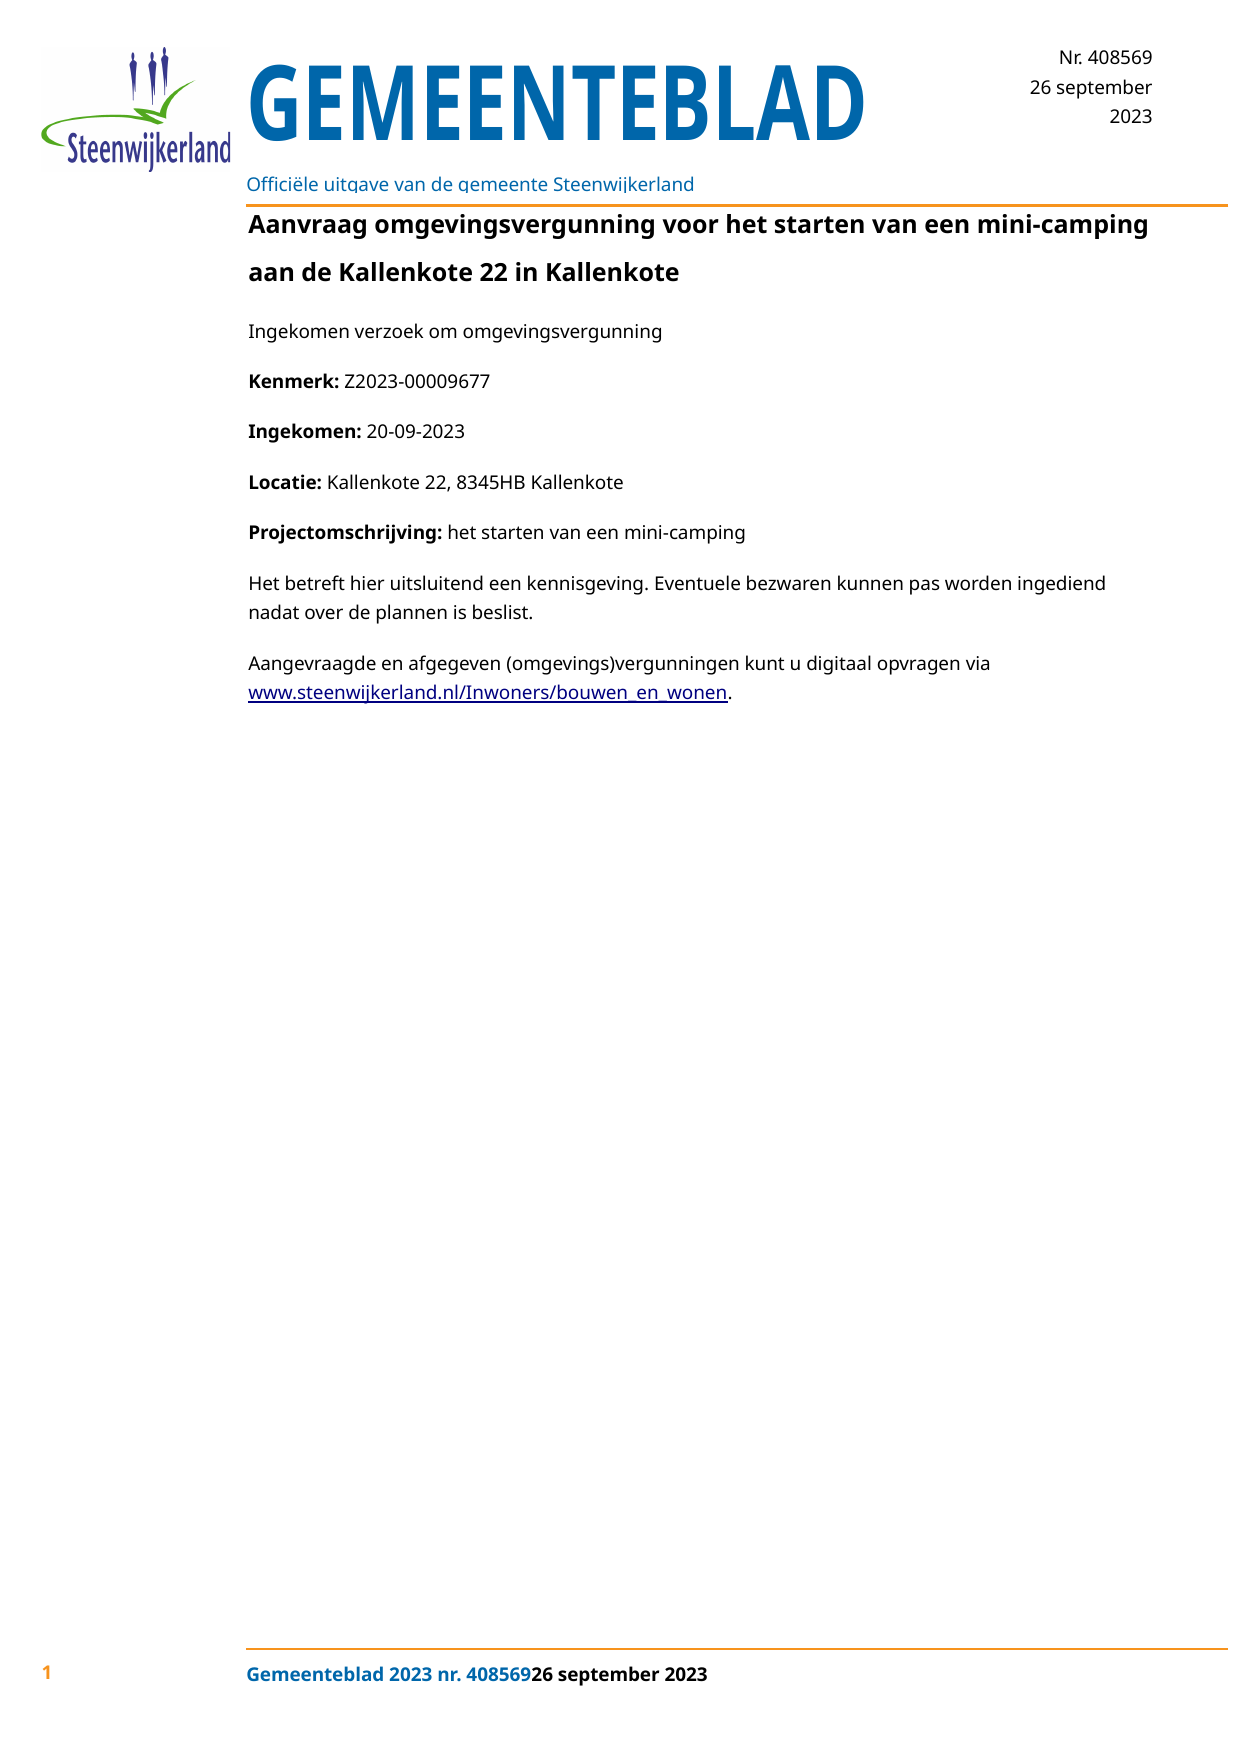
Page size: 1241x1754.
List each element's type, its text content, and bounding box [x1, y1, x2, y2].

text Ingekomen verzoek om omgevingsvergunning [248, 318, 1152, 344]
picture [41, 47, 231, 172]
text Het betreft hier uitsluitend een kennisgeving. Eventuele bezwaren kunnen pas worden ingediend nadat over de plannen is beslist. [248, 570, 1152, 625]
text Projectomschrijving: het starten van een mini-camping [248, 519, 1152, 545]
text Aangevraagde en afgegeven (omgevings)vergunningen kunt u digitaal opvragen via www.steenwijkerland.nl/Inwoners/bouwen_en_wonen. [248, 650, 1152, 705]
text Locatie: Kallenkote 22, 8345HB Kallenkote [248, 469, 1152, 495]
text Aanvraag omgevingsvergunning voor het starten van een mini-camping aan de Kallenkote 22 in Kallenkote [248, 207, 1152, 288]
text Kenmerk: Z2023-00009677 [248, 368, 1152, 394]
text Ingekomen: 20-09-2023 [248, 419, 1152, 444]
